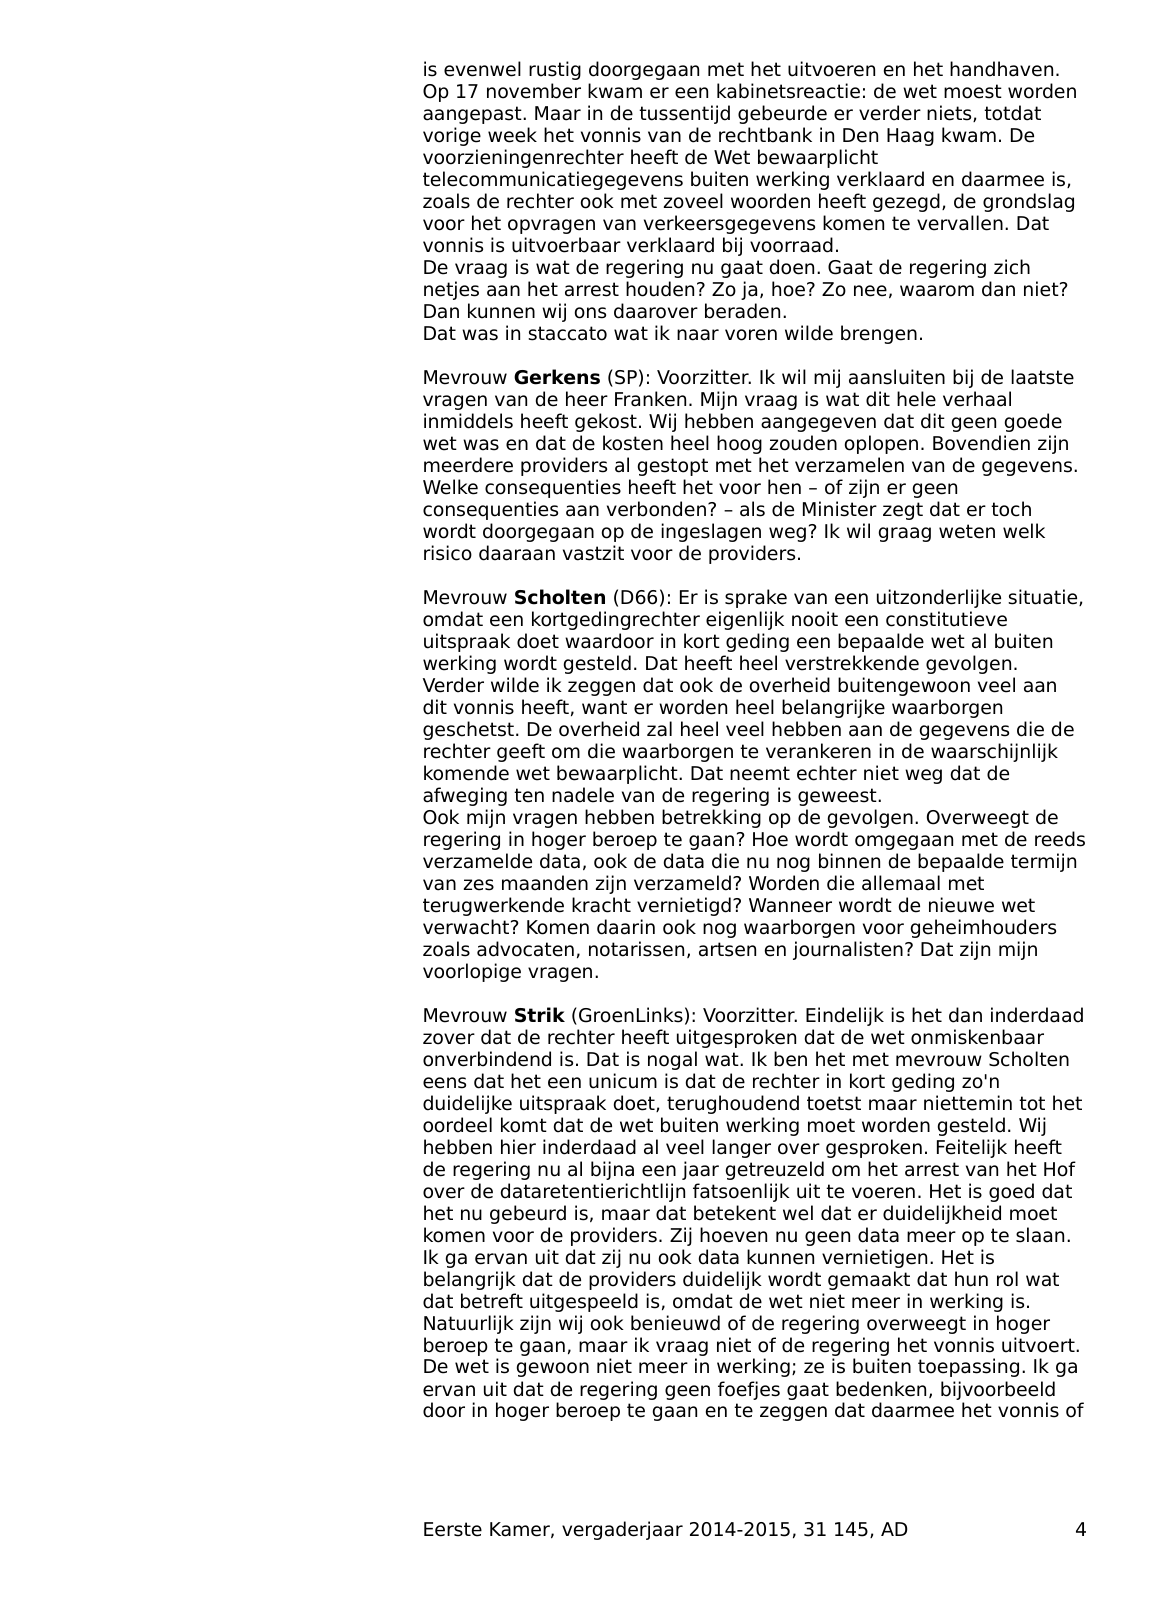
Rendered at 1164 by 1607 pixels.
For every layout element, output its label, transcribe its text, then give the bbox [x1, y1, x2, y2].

text Verder wilde ik zeggen dat ook de overheid buitengewoon veel aan dit vonnis heeft, want er worden heel belangrijke waarborgen geschetst. De overheid zal heel veel hebben aan de gegevens die de rechter geeft om die waarborgen te verankeren in de waarschijnlijk komende wet bewaarplicht. Dat neemt echter niet weg dat de afweging ten nadele van de regering is geweest. [422, 675, 1087, 807]
text Mevrouw Gerkens (SP): Voorzitter. Ik wil mij aansluiten bij de laatste vragen van de heer Franken. Mijn vraag is wat dit hele verhaal inmiddels heeft gekost. Wij hebben aangegeven dat dit geen goede wet was en dat de kosten heel hoog zouden oplopen. Bovendien zijn meerdere providers al gestopt met het verzamelen van de gegevens. Welke consequenties heeft het voor hen – of zijn er geen consequenties aan verbonden? – als de Minister zegt dat er toch wordt doorgegaan op de ingeslagen weg? Ik wil graag weten welk risico daaraan vastzit voor de providers. [422, 367, 1087, 565]
text De vraag is wat de regering nu gaat doen. Gaat de regering zich netjes aan het arrest houden? Zo ja, hoe? Zo nee, waarom dan niet? Dan kunnen wij ons daarover beraden. [422, 257, 1087, 323]
text Dat was in staccato wat ik naar voren wilde brengen. [422, 323, 1087, 345]
text Natuurlijk zijn wij ook benieuwd of de regering overweegt in hoger beroep te gaan, maar ik vraag niet of de regering het vonnis uitvoert. De wet is gewoon niet meer in werking; ze is buiten toepassing. Ik ga ervan uit dat de regering geen foefjes gaat bedenken, bijvoorbeeld door in hoger beroep te gaan en te zeggen dat daarmee het vonnis of [422, 1312, 1087, 1422]
text is evenwel rustig doorgegaan met het uitvoeren en het handhaven. Op 17 november kwam er een kabinetsreactie: de wet moest worden aangepast. Maar in de tussentijd gebeurde er verder niets, totdat vorige week het vonnis van de rechtbank in Den Haag kwam. De voorzieningenrechter heeft de Wet bewaarplicht telecommunicatiegegevens buiten werking verklaard en daarmee is, zoals de rechter ook met zoveel woorden heeft gezegd, de grondslag voor het opvragen van verkeersgegevens komen te vervallen. Dat vonnis is uitvoerbaar verklaard bij voorraad. [422, 59, 1087, 257]
text Mevrouw Strik (GroenLinks): Voorzitter. Eindelijk is het dan inderdaad zover dat de rechter heeft uitgesproken dat de wet onmiskenbaar onverbindend is. Dat is nogal wat. Ik ben het met mevrouw Scholten eens dat het een unicum is dat de rechter in kort geding zo'n duidelijke uitspraak doet, terughoudend toetst maar niettemin tot het oordeel komt dat de wet buiten werking moet worden gesteld. Wij hebben hier inderdaad al veel langer over gesproken. Feitelijk heeft de regering nu al bijna een jaar getreuzeld om het arrest van het Hof over de dataretentierichtlijn fatsoenlijk uit te voeren. Het is goed dat het nu gebeurd is, maar dat betekent wel dat er duidelijkheid moet komen voor de providers. Zij hoeven nu geen data meer op te slaan. Ik ga ervan uit dat zij nu ook data kunnen vernietigen. Het is belangrijk dat de providers duidelijk wordt gemaakt dat hun rol wat dat betreft uitgespeeld is, omdat de wet niet meer in werking is. [422, 1005, 1087, 1312]
text Mevrouw Scholten (D66): Er is sprake van een uitzonderlijke situatie, omdat een kortgedingrechter eigenlijk nooit een constitutieve uitspraak doet waardoor in kort geding een bepaalde wet al buiten werking wordt gesteld. Dat heeft heel verstrekkende gevolgen. [422, 587, 1087, 675]
text Ook mijn vragen hebben betrekking op de gevolgen. Overweegt de regering in hoger beroep te gaan? Hoe wordt omgegaan met de reeds verzamelde data, ook de data die nu nog binnen de bepaalde termijn van zes maanden zijn verzameld? Worden die allemaal met terugwerkende kracht vernietigd? Wanneer wordt de nieuwe wet verwacht? Komen daarin ook nog waarborgen voor geheimhouders zoals advocaten, notarissen, artsen en journalisten? Dat zijn mijn voorlopige vragen. [422, 807, 1087, 983]
